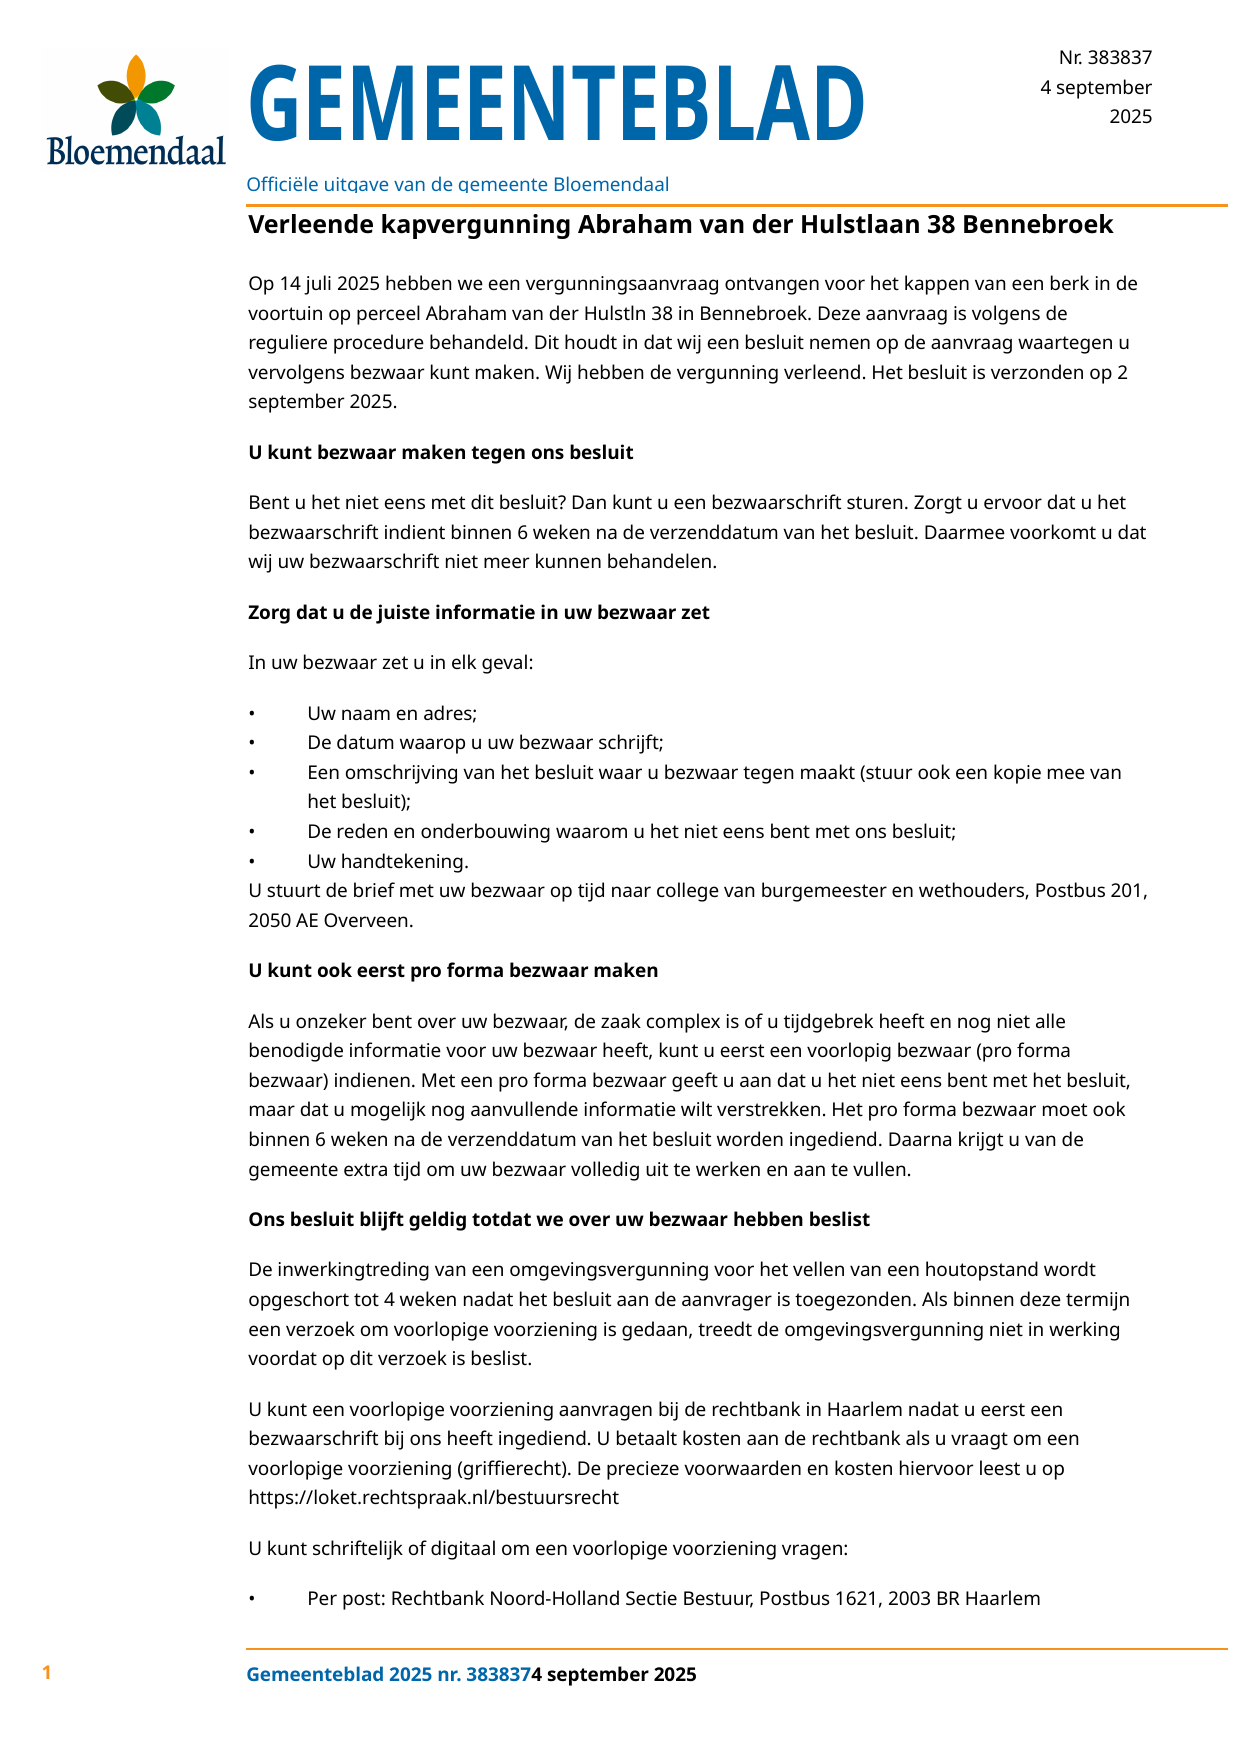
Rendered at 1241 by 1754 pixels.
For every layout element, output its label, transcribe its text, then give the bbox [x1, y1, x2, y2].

list De reden en onderbouwing waarom u het niet eens bent met ons besluit; [248, 818, 1152, 844]
list Een omschrijving van het besluit waar u bezwaar tegen maakt (stuur ook een kopie mee van het besluit); [248, 759, 1152, 814]
text U kunt bezwaar maken tegen ons besluit [248, 439, 1152, 465]
text Verleende kapvergunning Abraham van der Hulstlaan 38 Bennebroek [248, 207, 1152, 241]
list Uw handtekening. [248, 848, 1152, 873]
picture [41, 47, 231, 172]
text U kunt ook eerst pro forma bezwaar maken [248, 957, 1152, 983]
list Per post: Rechtbank Noord-Holland Sectie Bestuur, Postbus 1621, 2003 BR Haarlem [248, 1585, 1152, 1611]
text In uw bezwaar zet u in elk geval: [248, 649, 1152, 675]
text De inwerkingtreding van een omgevingsvergunning voor het vellen van een houtopstand wordt opgeschort tot 4 weken nadat het besluit aan de aanvrager is toegezonden. Als binnen deze termijn een verzoek om voorlopige voorziening is gedaan, treedt de omgevingsvergunning niet in werking voordat op dit verzoek is beslist. [248, 1257, 1152, 1371]
text U stuurt de brief met uw bezwaar op tijd naar college van burgemeester en wethouders, Postbus 201, 2050 AE Overveen. [248, 877, 1152, 933]
text Als u onzeker bent over uw bezwaar, de zaak complex is of u tijdgebrek heeft en nog niet alle benodigde informatie voor uw bezwaar heeft, kunt u eerst een voorlopig bezwaar (pro forma bezwaar) indienen. Met een pro forma bezwaar geeft u aan dat u het niet eens bent met het besluit, maar dat u mogelijk nog aanvullende informatie wilt verstrekken. Het pro forma bezwaar moet ook binnen 6 weken na de verzenddatum van het besluit worden ingediend. Daarna krijgt u van de gemeente extra tijd om uw bezwaar volledig uit te werken en aan te vullen. [248, 1008, 1152, 1181]
text U kunt schriftelijk of digitaal om een voorlopige voorziening vragen: [248, 1535, 1152, 1561]
text Bent u het niet eens met dit besluit? Dan kunt u een bezwaarschrift sturen. Zorgt u ervoor dat u het bezwaarschrift indient binnen 6 weken na de verzenddatum van het besluit. Daarmee voorkomt u dat wij uw bezwaarschrift niet meer kunnen behandelen. [248, 489, 1152, 574]
list Uw naam en adres; [248, 700, 1152, 726]
text U kunt een voorlopige voorziening aanvragen bij de rechtbank in Haarlem nadat u eerst een bezwaarschrift bij ons heeft ingediend. U betaalt kosten aan de rechtbank als u vraagt om een voorlopige voorziening (griffierecht). De precieze voorwaarden en kosten hiervoor leest u op https://loket.rechtspraak.nl/bestuursrecht [248, 1396, 1152, 1510]
text Zorg dat u de juiste informatie in uw bezwaar zet [248, 599, 1152, 625]
list De datum waarop u uw bezwaar schrijft; [248, 729, 1152, 755]
text Ons besluit blijft geldig totdat we over uw bezwaar hebben beslist [248, 1206, 1152, 1232]
text Op 14 juli 2025 hebben we een vergunningsaanvraag ontvangen voor het kappen van een berk in de voortuin op perceel Abraham van der Hulstln 38 in Bennebroek. Deze aanvraag is volgens de reguliere procedure behandeld. Dit houdt in dat wij een besluit nemen op de aanvraag waartegen u vervolgens bezwaar kunt maken. Wij hebben de vergunning verleend. Het besluit is verzonden op 2 september 2025. [248, 270, 1152, 414]
